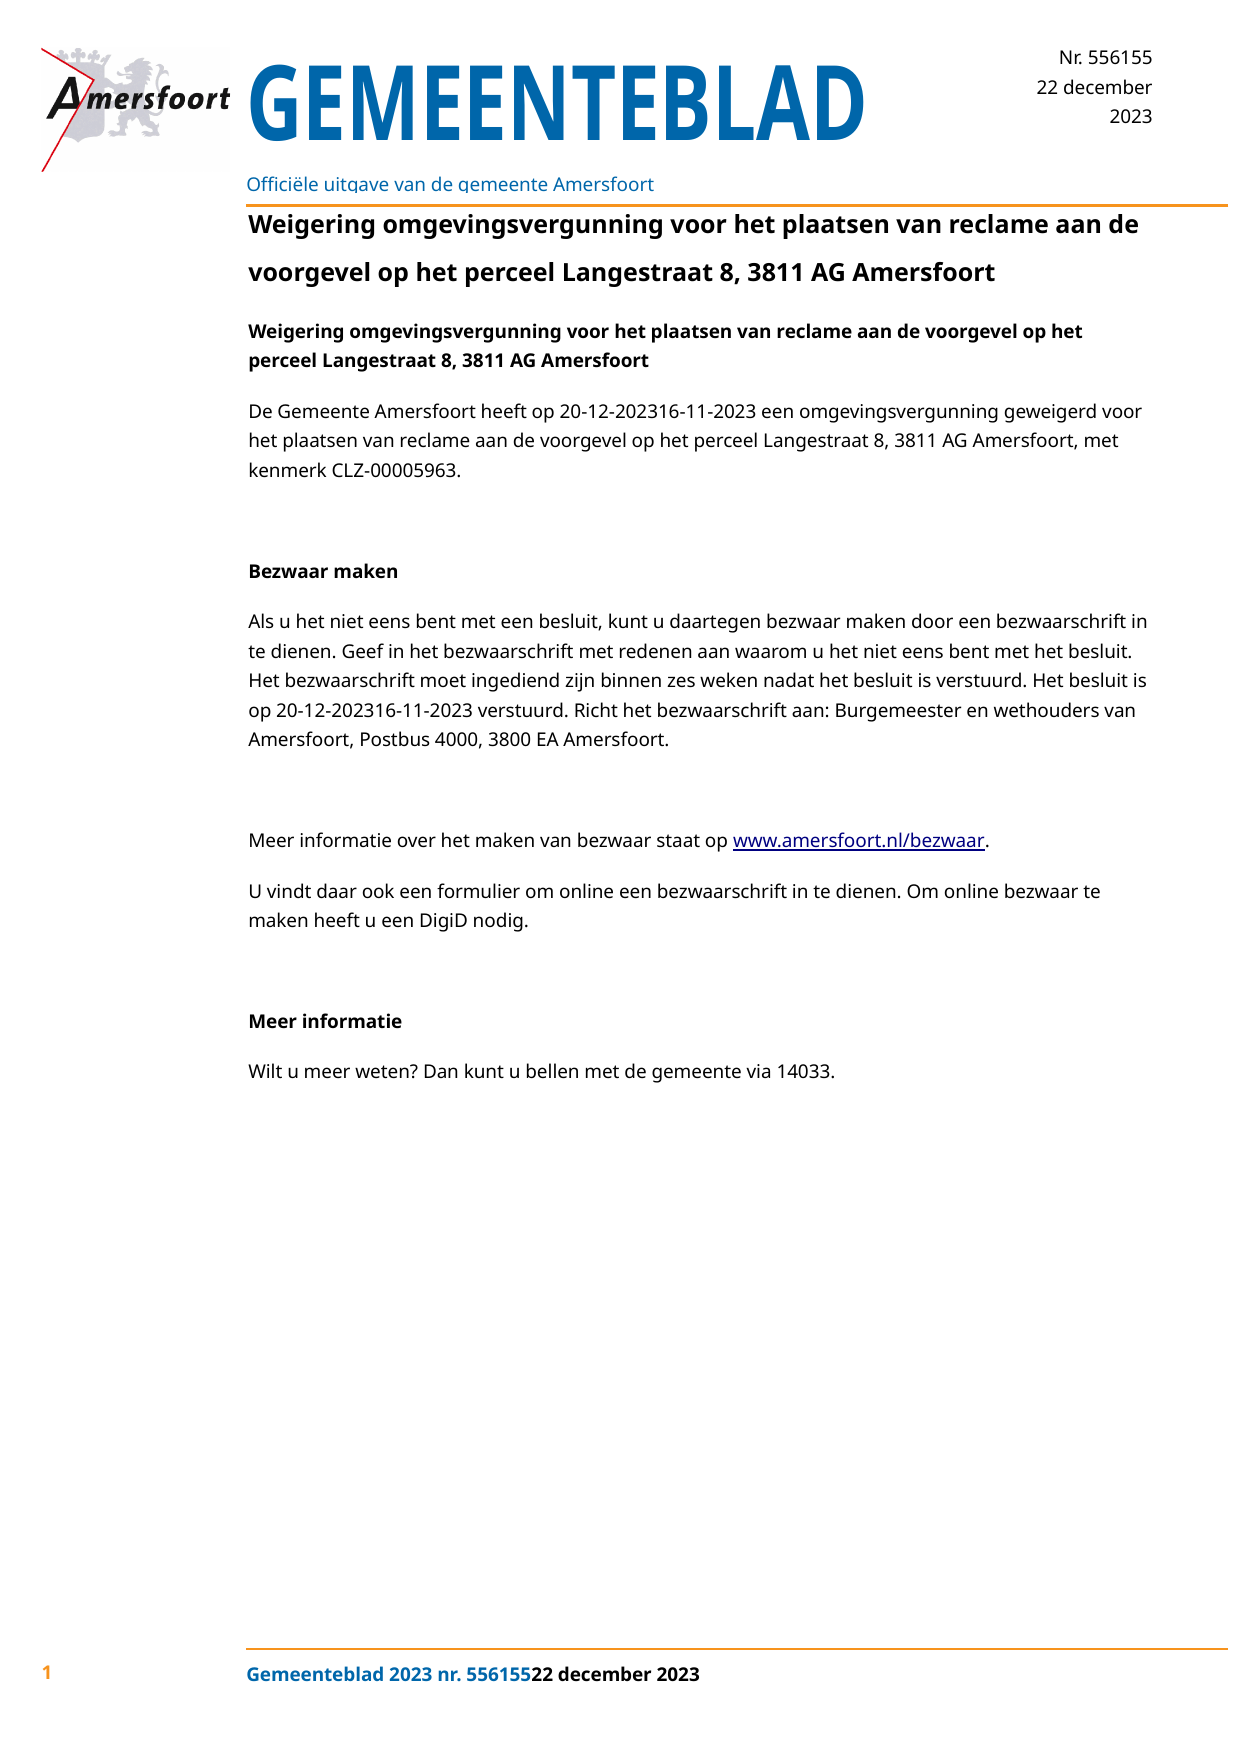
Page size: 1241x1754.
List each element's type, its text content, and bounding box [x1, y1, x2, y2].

text Weigering omgevingsvergunning voor het plaatsen van reclame aan de voorgevel op het perceel Langestraat 8, 3811 AG Amersfoort [248, 207, 1152, 288]
text Meer informatie over het maken van bezwaar staat op www.amersfoort.nl/bezwaar. [248, 827, 1152, 853]
picture [41, 47, 231, 172]
text Bezwaar maken [248, 558, 1152, 584]
text Weigering omgevingsvergunning voor het plaatsen van reclame aan de voorgevel op het perceel Langestraat 8, 3811 AG Amersfoort [248, 318, 1152, 373]
text Als u het niet eens bent met een besluit, kunt u daartegen bezwaar maken door een bezwaarschrift in te dienen. Geef in het bezwaarschrift met redenen aan waarom u het niet eens bent met het besluit. Het bezwaarschrift moet ingediend zijn binnen zes weken nadat het besluit is verstuurd. Het besluit is op 20-12-202316-11-2023 verstuurd. Richt het bezwaarschrift aan: Burgemeester en wethouders van Amersfoort, Postbus 4000, 3800 EA Amersfoort. [248, 608, 1152, 752]
text Wilt u meer weten? Dan kunt u bellen met de gemeente via 14033. [248, 1059, 1152, 1084]
text U vindt daar ook een formulier om online een bezwaarschrift in te dienen. Om online bezwaar te maken heeft u een DigiD nodig. [248, 878, 1152, 933]
text De Gemeente Amersfoort heeft op 20-12-202316-11-2023 een omgevingsvergunning geweigerd voor het plaatsen van reclame aan de voorgevel op het perceel Langestraat 8, 3811 AG Amersfoort, met kenmerk CLZ-00005963. [248, 398, 1152, 483]
text Meer informatie [248, 1008, 1152, 1034]
